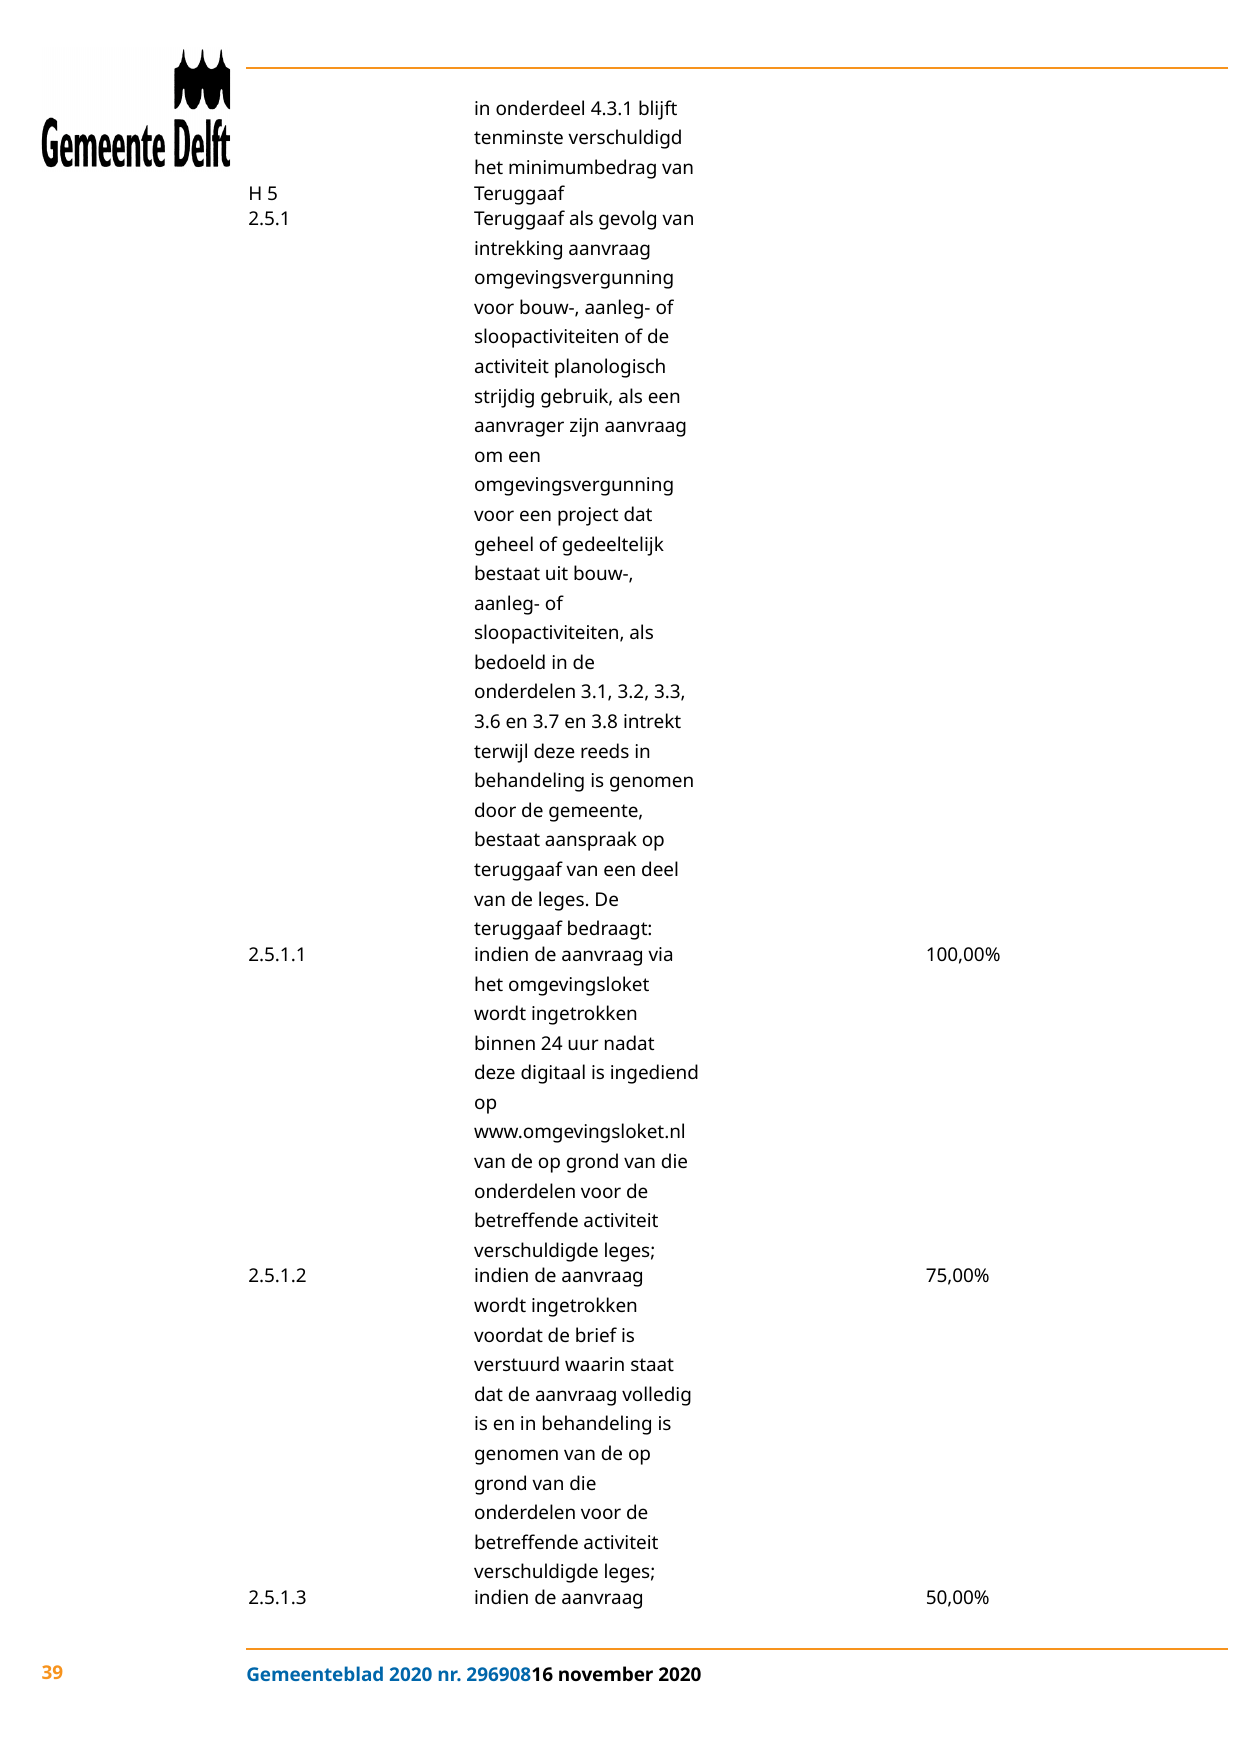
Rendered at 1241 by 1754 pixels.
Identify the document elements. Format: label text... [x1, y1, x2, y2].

table_cell indien de aanvraag [474, 1584, 700, 1610]
table_cell 75,00% [926, 1263, 1152, 1584]
table_cell H 5 [248, 180, 474, 205]
table_cell indien de aanvraag wordt ingetrokken voordat de brief is verstuurd waarin staat dat de aanvraag volledig is en in behandeling is genomen van de op grond van die onderdelen voor de betreffende activiteit verschuldigde leges; [474, 1263, 700, 1584]
table_cell 2.5.1.1 [248, 941, 474, 1263]
table_cell [700, 205, 926, 941]
table_cell in onderdeel 4.3.1 blijft tenminste verschuldigd het minimumbedrag van [474, 95, 700, 180]
table_cell 100,00% [926, 941, 1152, 1263]
table_cell [700, 95, 926, 180]
table_cell 2.5.1.2 [248, 1263, 474, 1584]
table_cell [926, 205, 1152, 941]
table_cell [700, 1263, 926, 1584]
table_cell [926, 180, 1152, 205]
table_cell 50,00% [926, 1584, 1152, 1610]
table_cell Teruggaaf als gevolg van intrekking aanvraag omgevingsvergunning voor bouw-, aanleg- of sloopactiviteiten of de activiteit planologisch strijdig gebruik, als een aanvrager zijn aanvraag om een omgevingsvergunning voor een project dat geheel of gedeeltelijk bestaat uit bouw-, aanleg- of sloopactiviteiten, als bedoeld in de onderdelen 3.1, 3.2, 3.3, 3.6 en 3.7 en 3.8 intrekt terwijl deze reeds in behandeling is genomen door de gemeente, bestaat aanspraak op teruggaaf van een deel van de leges. De teruggaaf bedraagt: [474, 205, 700, 941]
picture [41, 47, 231, 172]
table_cell Teruggaaf [474, 180, 700, 205]
table_cell [700, 941, 926, 1263]
table_cell 2.5.1.3 [248, 1584, 474, 1610]
table_cell 2.5.1 [248, 205, 474, 941]
table_cell [248, 95, 474, 180]
table_cell [926, 95, 1152, 180]
table_cell [700, 1584, 926, 1610]
table_cell [700, 180, 926, 205]
table_cell indien de aanvraag via het omgevingsloket wordt ingetrokken binnen 24 uur nadat deze digitaal is ingediend op www.omgevingsloket.nl van de op grond van die onderdelen voor de betreffende activiteit verschuldigde leges; [474, 941, 700, 1263]
